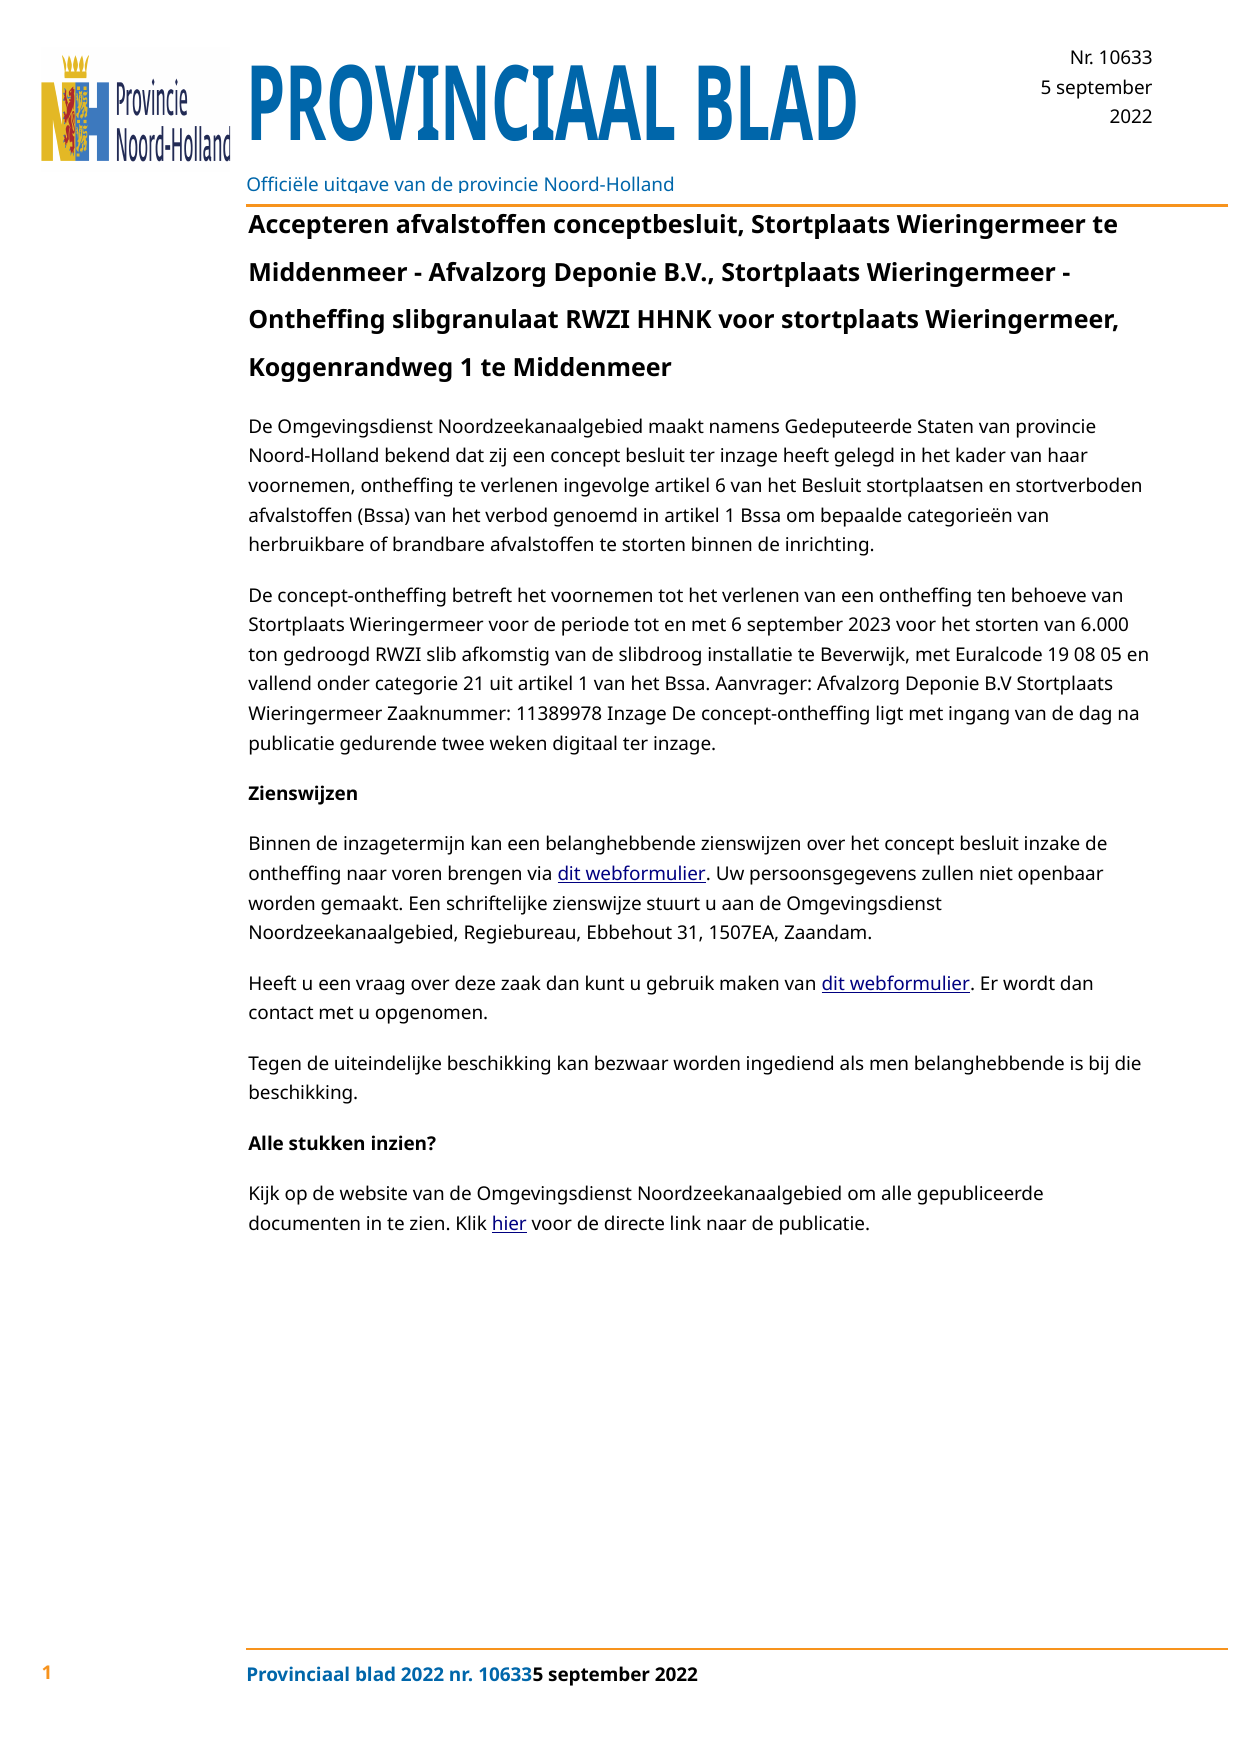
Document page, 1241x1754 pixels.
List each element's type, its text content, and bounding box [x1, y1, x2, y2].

text Zienswijzen [248, 780, 1152, 806]
text Alle stukken inzien? [248, 1130, 1152, 1156]
text De concept-ontheffing betreft het voornemen tot het verlenen van een ontheffing ten behoeve van Stortplaats Wieringermeer voor de periode tot en met 6 september 2023 voor het storten van 6.000 ton gedroogd RWZI slib afkomstig van de slibdroog installatie te Beverwijk, met Euralcode 19 08 05 en vallend onder categorie 21 uit artikel 1 van het Bssa. Aanvrager: Afvalzorg Deponie B.V Stortplaats Wieringermeer Zaaknummer: 11389978 Inzage De concept-ontheffing ligt met ingang van de dag na publicatie gedurende twee weken digitaal ter inzage. [248, 582, 1152, 756]
picture [41, 47, 231, 172]
text De Omgevingsdienst Noordzeekanaalgebied maakt namens Gedeputeerde Staten van provincie Noord-Holland bekend dat zij een concept besluit ter inzage heeft gelegd in het kader van haar voornemen, ontheffing te verlenen ingevolge artikel 6 van het Besluit stortplaatsen en stortverboden afvalstoffen (Bssa) van het verbod genoemd in artikel 1 Bssa om bepaalde categorieën van herbruikbare of brandbare afvalstoffen te storten binnen de inrichting. [248, 413, 1152, 557]
text Binnen de inzagetermijn kan een belanghebbende zienswijzen over het concept besluit inzake de ontheffing naar voren brengen via dit webformulier. Uw persoonsgegevens zullen niet openbaar worden gemaakt. Een schriftelijke zienswijze stuurt u aan de Omgevingsdienst Noordzeekanaalgebied, Regiebureau, Ebbehout 31, 1507EA, Zaandam. [248, 831, 1152, 945]
text Heeft u een vraag over deze zaak dan kunt u gebruik maken van dit webformulier. Er wordt dan contact met u opgenomen. [248, 970, 1152, 1025]
text Accepteren afvalstoffen conceptbesluit, Stortplaats Wieringermeer te Middenmeer - Afvalzorg Deponie B.V., Stortplaats Wieringermeer - Ontheffing slibgranulaat RWZI HHNK voor stortplaats Wieringermeer, Koggenrandweg 1 te Middenmeer [248, 207, 1152, 384]
text Tegen de uiteindelijke beschikking kan bezwaar worden ingediend als men belanghebbende is bij die beschikking. [248, 1050, 1152, 1105]
text Kijk op de website van de Omgevingsdienst Noordzeekanaalgebied om alle gepubliceerde documenten in te zien. Klik hier voor de directe link naar de publicatie. [248, 1180, 1152, 1236]
